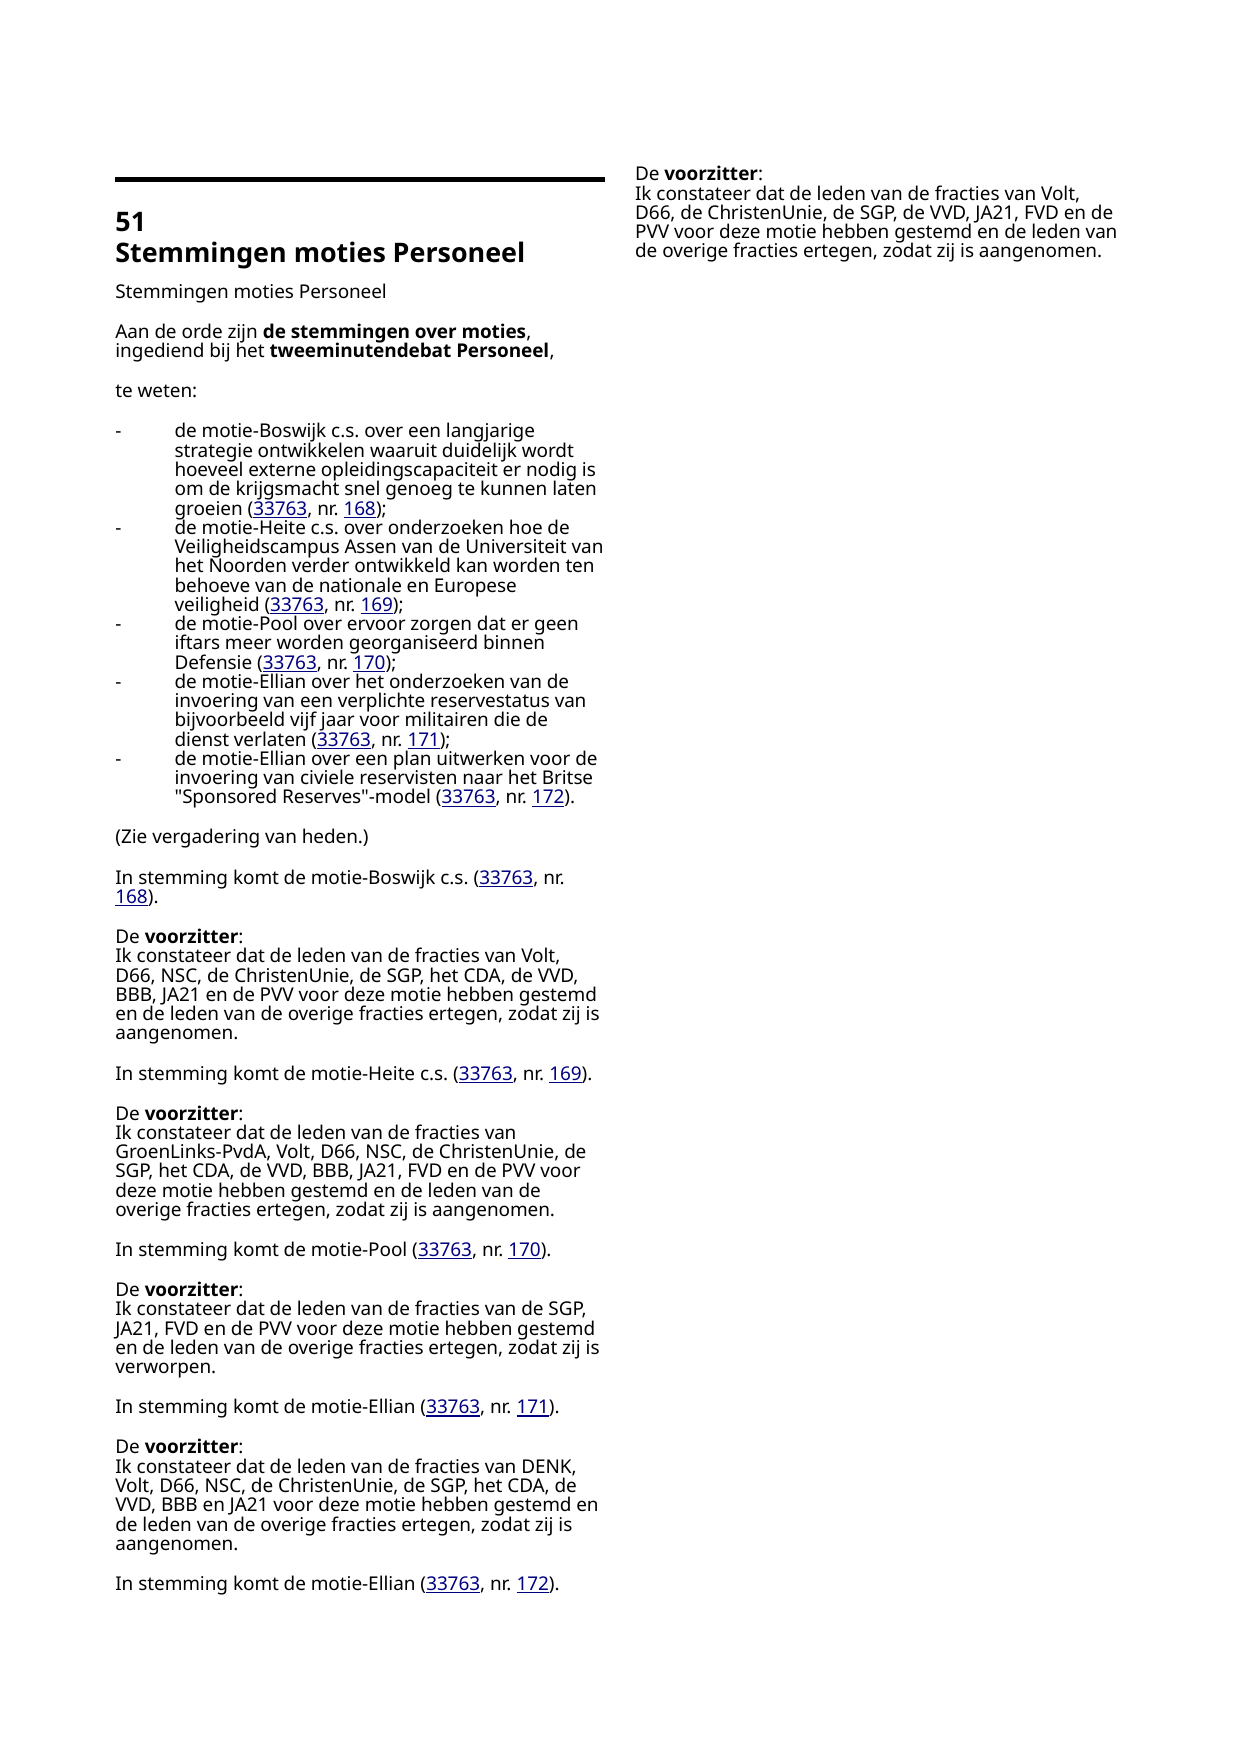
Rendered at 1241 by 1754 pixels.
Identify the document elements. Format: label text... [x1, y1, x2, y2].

list de motie-Pool over ervoor zorgen dat er geen iftars meer worden georganiseerd binnen Defensie (33763, nr. 170); [115, 615, 605, 673]
list de motie-Boswijk c.s. over een langjarige strategie ontwikkelen waaruit duidelijk wordt hoeveel externe opleidingscapaciteit er nodig is om de krijgsmacht snel genoeg te kunnen laten groeien (33763, nr. 168); [115, 422, 605, 519]
text De voorzitter: [115, 928, 605, 947]
text De voorzitter: [635, 165, 1125, 184]
text Ik constateer dat de leden van de fracties van GroenLinks-PvdA, Volt, D66, NSC, de ChristenUnie, de SGP, het CDA, de VVD, BBB, JA21, FVD en de PVV voor deze motie hebben gestemd en de leden van de overige fracties ertegen, zodat zij is aangenomen. [115, 1124, 605, 1220]
list de motie-Ellian over het onderzoeken van de invoering van een verplichte reservestatus van bijvoorbeeld vijf jaar voor militairen die de dienst verlaten (33763, nr. 171); [115, 673, 605, 750]
text Stemmingen moties Personeel [115, 239, 605, 283]
text Ik constateer dat de leden van de fracties van DENK, Volt, D66, NSC, de ChristenUnie, de SGP, het CDA, de VVD, BBB en JA21 voor deze motie hebben gestemd en de leden van de overige fracties ertegen, zodat zij is aangenomen. [115, 1458, 605, 1554]
text te weten: [115, 382, 605, 402]
text Aan de orde zijn de stemmingen over moties, ingediend bij het tweeminutendebat Personeel, [115, 323, 605, 362]
text In stemming komt de motie-Ellian (33763, nr. 171). [115, 1398, 605, 1418]
text Ik constateer dat de leden van de fracties van Volt, D66, NSC, de ChristenUnie, de SGP, het CDA, de VVD, BBB, JA21 en de PVV voor deze motie hebben gestemd en de leden van de overige fracties ertegen, zodat zij is aangenomen. [115, 947, 605, 1044]
text Ik constateer dat de leden van de fracties van Volt, D66, de ChristenUnie, de SGP, de VVD, JA21, FVD en de PVV voor deze motie hebben gestemd en de leden van de overige fracties ertegen, zodat zij is aangenomen. [635, 184, 1125, 262]
list de motie-Ellian over een plan uitwerken voor de invoering van civiele reservisten naar het Britse "Sponsored Reserves"-model (33763, nr. 172). [115, 750, 605, 808]
text De voorzitter: [115, 1281, 605, 1300]
text In stemming komt de motie-Ellian (33763, nr. 172). [115, 1575, 605, 1594]
list de motie-Heite c.s. over onderzoeken hoe de Veiligheidscampus Assen van de Universiteit van het Noorden verder ontwikkeld kan worden ten behoeve van de nationale en Europese veiligheid (33763, nr. 169); [115, 519, 605, 615]
text De voorzitter: [115, 1438, 605, 1458]
text Ik constateer dat de leden van de fracties van de SGP, JA21, FVD en de PVV voor deze motie hebben gestemd en de leden van de overige fracties ertegen, zodat zij is verworpen. [115, 1300, 605, 1377]
text Stemmingen moties Personeel [115, 283, 605, 302]
text In stemming komt de motie-Pool (33763, nr. 170). [115, 1241, 605, 1260]
text 51 [115, 203, 605, 239]
text (Zie vergadering van heden.) [115, 828, 605, 848]
text In stemming komt de motie-Boswijk c.s. (33763, nr. 168). [115, 869, 605, 907]
text In stemming komt de motie-Heite c.s. (33763, nr. 169). [115, 1064, 605, 1084]
text De voorzitter: [115, 1104, 605, 1124]
